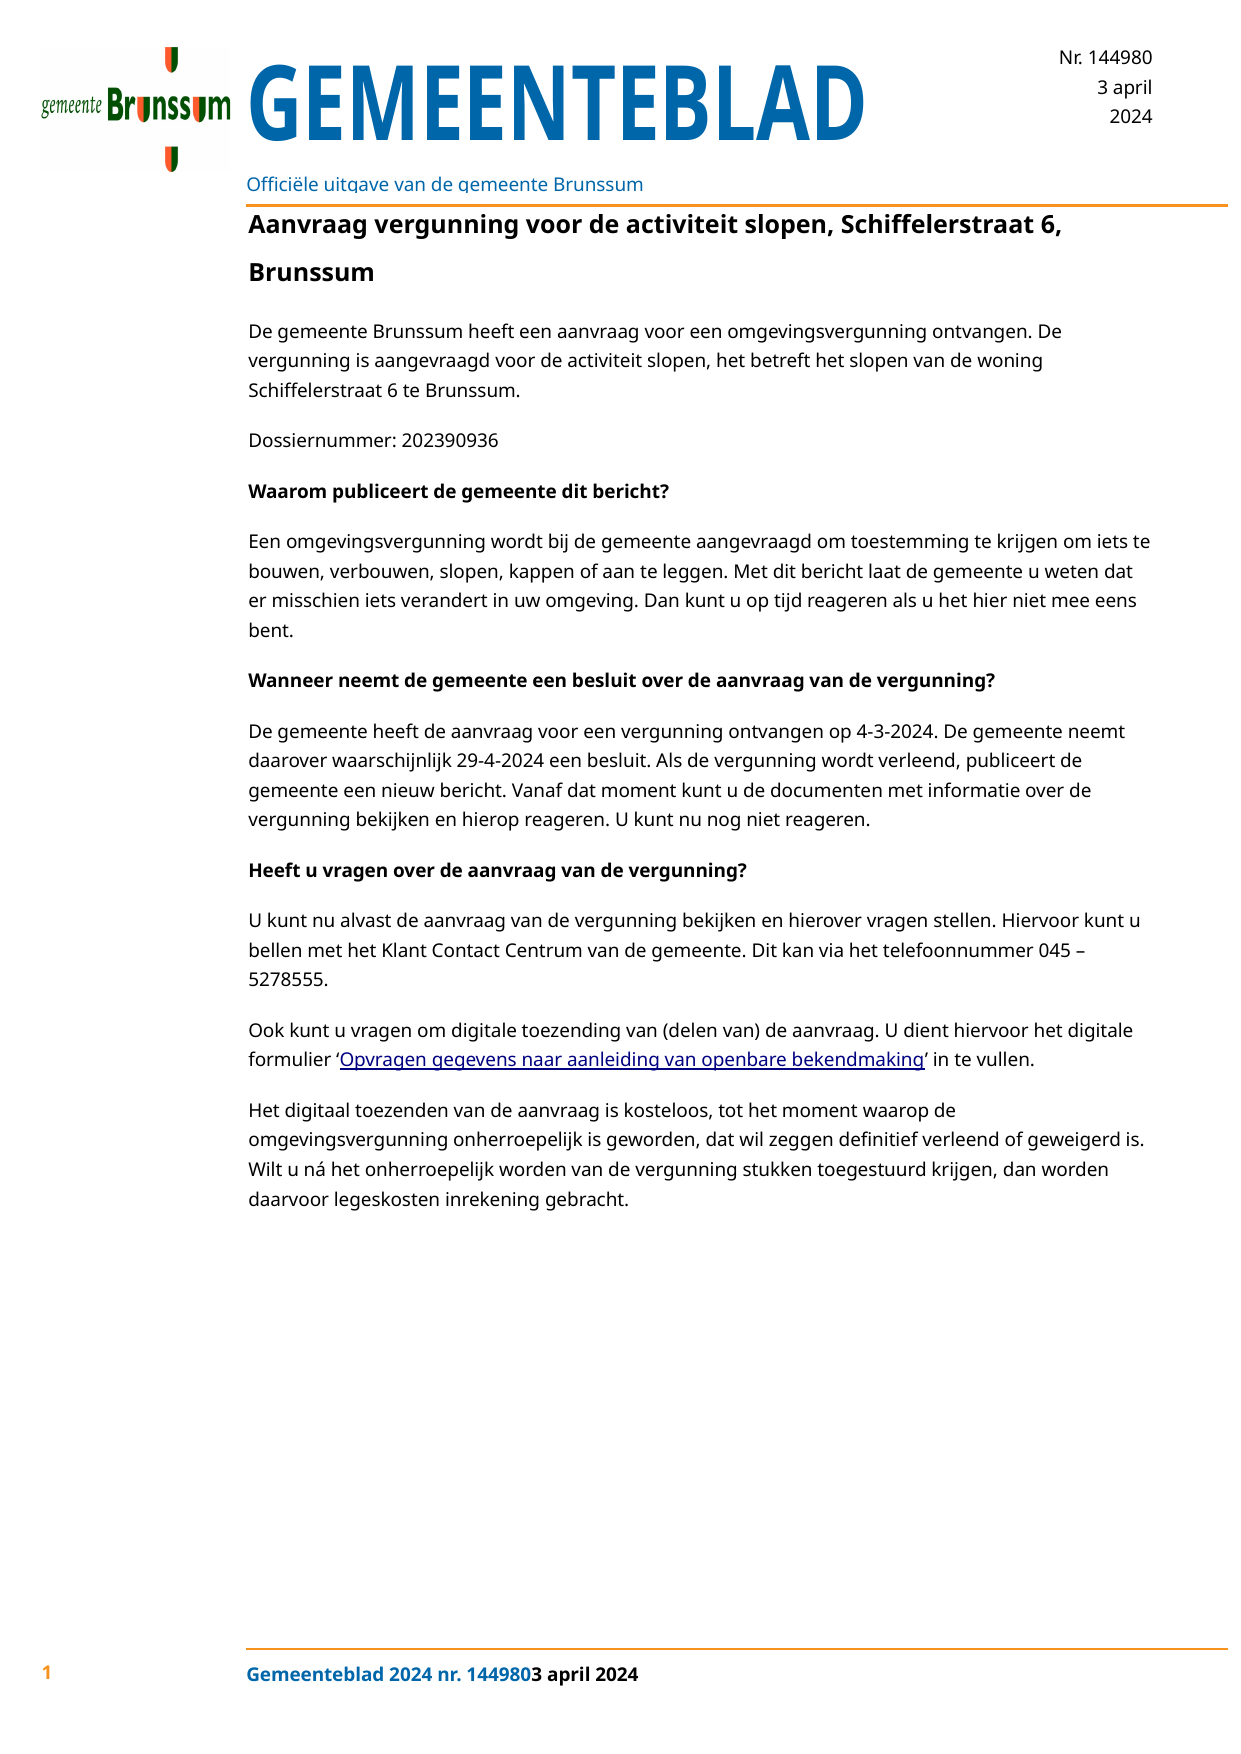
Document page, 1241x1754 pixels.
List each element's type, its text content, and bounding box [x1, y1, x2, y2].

text Een omgevingsvergunning wordt bij de gemeente aangevraagd om toestemming te krijgen om iets te bouwen, verbouwen, slopen, kappen of aan te leggen. Met dit bericht laat de gemeente u weten dat er misschien iets verandert in uw omgeving. Dan kunt u op tijd reageren als u het hier niet mee eens bent. [248, 528, 1152, 643]
text Wanneer neemt de gemeente een besluit over de aanvraag van de vergunning? [248, 667, 1152, 693]
text Waarom publiceert de gemeente dit bericht? [248, 478, 1152, 504]
text Het digitaal toezenden van de aanvraag is kosteloos, tot het moment waarop de omgevingsvergunning onherroepelijk is geworden, dat wil zeggen definitief verleend of geweigerd is. Wilt u ná het onherroepelijk worden van de vergunning stukken toegestuurd krijgen, dan worden daarvoor legeskosten inrekening gebracht. [248, 1097, 1152, 1212]
text U kunt nu alvast de aanvraag van de vergunning bekijken en hierover vragen stellen. Hiervoor kunt u bellen met het Klant Contact Centrum van de gemeente. Dit kan via het telefoonnummer 045 – 5278555. [248, 907, 1152, 992]
text Heeft u vragen over de aanvraag van de vergunning? [248, 857, 1152, 883]
picture [41, 47, 231, 172]
text Ook kunt u vragen om digitale toezending van (delen van) de aanvraag. U dient hiervoor het digitale formulier ‘Opvragen gegevens naar aanleiding van openbare bekendmaking’ in te vullen. [248, 1017, 1152, 1072]
text Aanvraag vergunning voor de activiteit slopen, Schiffelerstraat 6, Brunssum [248, 207, 1152, 288]
text De gemeente heeft de aanvraag voor een vergunning ontvangen op 4-3-2024. De gemeente neemt daarover waarschijnlijk 29-4-2024 een besluit. Als de vergunning wordt verleend, publiceert de gemeente een nieuw bericht. Vanaf dat moment kunt u de documenten met informatie over de vergunning bekijken en hierop reageren. U kunt nu nog niet reageren. [248, 718, 1152, 832]
text De gemeente Brunssum heeft een aanvraag voor een omgevingsvergunning ontvangen. De vergunning is aangevraagd voor de activiteit slopen, het betreft het slopen van de woning Schiffelerstraat 6 te Brunssum. [248, 318, 1152, 403]
text Dossiernummer: 202390936 [248, 427, 1152, 453]
